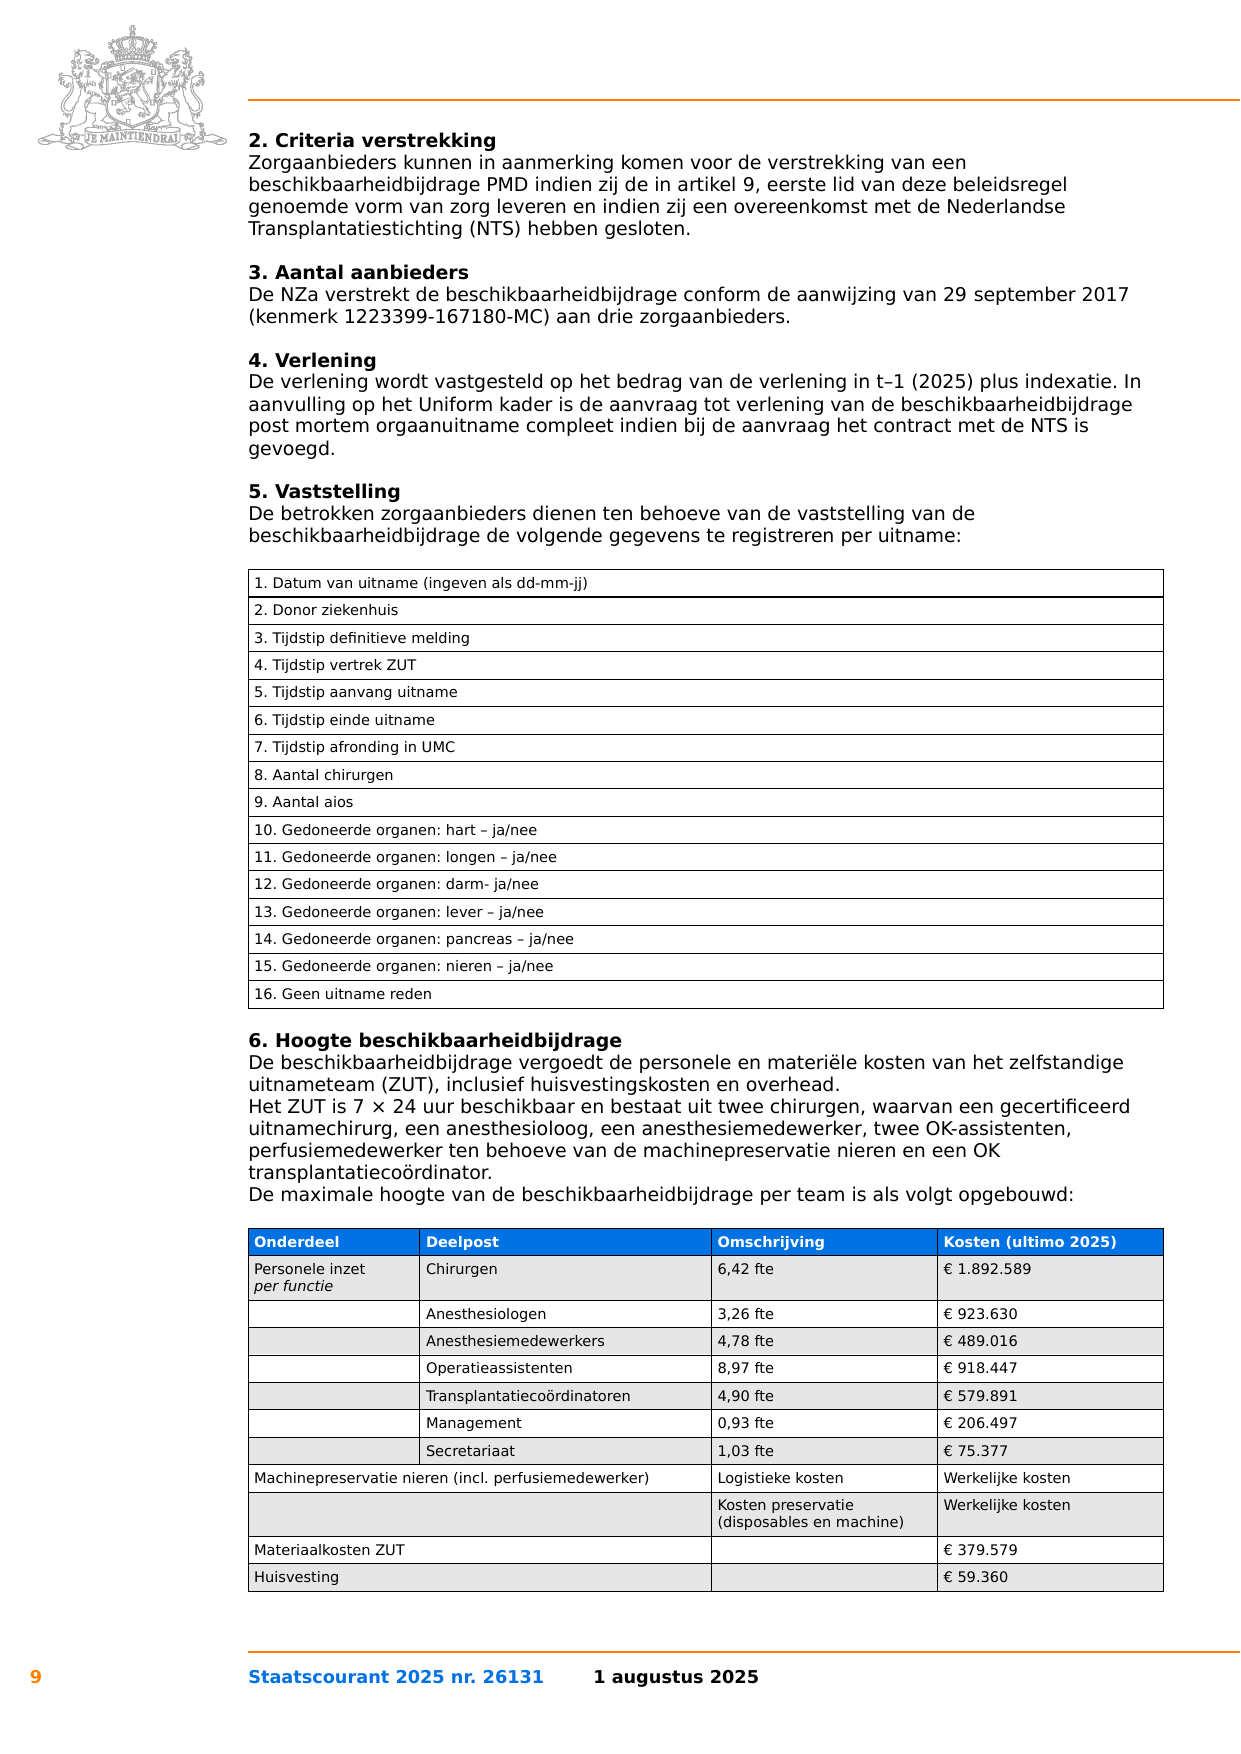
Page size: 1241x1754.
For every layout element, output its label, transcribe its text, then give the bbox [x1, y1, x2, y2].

table_cell 3,26 fte [712, 1301, 937, 1327]
subtitle 6. Hoogte beschikbaarheidbijdrage [248, 1030, 1163, 1052]
table_cell 6. Tijdstip einde uitname [249, 707, 1163, 733]
table_cell [249, 1410, 419, 1437]
table_cell € 923.630 [938, 1301, 1163, 1327]
table_cell 6,42 fte [712, 1256, 937, 1300]
table_header Omschrijving [712, 1229, 937, 1255]
table_cell 4,90 fte [712, 1383, 937, 1409]
table_cell Materiaalkosten ZUT [249, 1537, 711, 1563]
table_cell Machinepreservatie nieren (incl. perfusiemedewerker) [249, 1465, 711, 1492]
table_cell 2. Donor ziekenhuis [249, 598, 1163, 624]
table_cell 15. Gedoneerde organen: nieren – ja/nee [249, 954, 1163, 980]
table_cell € 579.891 [938, 1383, 1163, 1409]
table_cell Operatieassistenten [420, 1356, 711, 1382]
table_cell Personele inzet per functie [249, 1256, 419, 1300]
table_cell [249, 1301, 419, 1327]
table_cell 11. Gedoneerde organen: longen – ja/nee [249, 844, 1163, 870]
table_cell € 379.579 [938, 1537, 1163, 1563]
table_cell € 1.892.589 [938, 1256, 1163, 1300]
text De beschikbaarheidbijdrage vergoedt de personele en materiële kosten van het zelfstandige uitnameteam (ZUT), inclusief huisvestingskosten en overhead. [248, 1052, 1163, 1096]
table_header 1. Datum van uitname (ingeven als dd-mm-jj) [249, 570, 1163, 596]
table_cell Anesthesiemedewerkers [420, 1328, 711, 1354]
table_cell Werkelijke kosten [938, 1465, 1163, 1492]
text De verlening wordt vastgesteld op het bedrag van de verlening in t–1 (2025) plus indexatie. In aanvulling op het Uniform kader is de aanvraag tot verlening van de beschikbaarheidbijdrage post mortem orgaanuitname compleet indien bij de aanvraag het contract met de NTS is gevoegd. [248, 371, 1163, 459]
table_cell Werkelijke kosten [938, 1493, 1163, 1536]
table_cell [712, 1564, 937, 1591]
table_header Kosten (ultimo 2025) [938, 1229, 1163, 1255]
table_cell [712, 1537, 937, 1563]
table_cell Logistieke kosten [712, 1465, 937, 1492]
subtitle 3. Aantal aanbieders [248, 262, 1163, 284]
table_cell Chirurgen [420, 1256, 711, 1300]
text Het ZUT is 7 × 24 uur beschikbaar en bestaat uit twee chirurgen, waarvan een gecertificeerd uitnamechirurg, een anesthesioloog, een anesthesiemedewerker, twee OK-assistenten, perfusiemedewerker ten behoeve van de machinepreservatie nieren en een OK transplantatiecoördinator. [248, 1096, 1163, 1184]
table_cell Kosten preservatie (disposables en machine) [712, 1493, 937, 1536]
table_cell 8,97 fte [712, 1356, 937, 1382]
subtitle 5. Vaststelling [248, 481, 1163, 503]
table_cell 16. Geen uitname reden [249, 981, 1163, 1007]
table_cell € 206.497 [938, 1410, 1163, 1437]
table_cell 4,78 fte [712, 1328, 937, 1354]
table_cell 3. Tijdstip definitieve melding [249, 625, 1163, 651]
table_cell [249, 1383, 419, 1409]
table_cell 4. Tijdstip vertrek ZUT [249, 652, 1163, 679]
subtitle 4. Verlening [248, 349, 1163, 371]
picture [38, 25, 227, 150]
text De NZa verstrekt de beschikbaarheidbijdrage conform de aanwijzing van 29 september 2017 (kenmerk 1223399-167180-MC) aan drie zorgaanbieders. [248, 284, 1163, 328]
table_cell [249, 1328, 419, 1354]
text De betrokken zorgaanbieders dienen ten behoeve van de vaststelling van de beschikbaarheidbijdrage de volgende gegevens te registreren per uitname: [248, 503, 1163, 547]
table_cell € 489.016 [938, 1328, 1163, 1354]
table_cell [249, 1356, 419, 1382]
table_cell 1,03 fte [712, 1438, 937, 1464]
subtitle 2. Criteria verstrekking [248, 130, 1163, 152]
table_cell 14. Gedoneerde organen: pancreas – ja/nee [249, 926, 1163, 953]
table_cell 9. Aantal aios [249, 789, 1163, 816]
table_cell 12. Gedoneerde organen: darm- ja/nee [249, 871, 1163, 898]
table_cell Anesthesiologen [420, 1301, 711, 1327]
table_cell 10. Gedoneerde organen: hart – ja/nee [249, 817, 1163, 843]
table_cell Management [420, 1410, 711, 1437]
table_cell € 75.377 [938, 1438, 1163, 1464]
table_cell [249, 1438, 419, 1464]
table_cell 8. Aantal chirurgen [249, 762, 1163, 788]
table_cell [249, 1493, 711, 1536]
table_cell 13. Gedoneerde organen: lever – ja/nee [249, 899, 1163, 925]
table_cell 5. Tijdstip aanvang uitname [249, 680, 1163, 706]
table_cell Transplantatiecoördinatoren [420, 1383, 711, 1409]
table_header Onderdeel [249, 1229, 419, 1255]
table_cell 7. Tijdstip afronding in UMC [249, 735, 1163, 761]
table_cell 0,93 fte [712, 1410, 937, 1437]
text De maximale hoogte van de beschikbaarheidbijdrage per team is als volgt opgebouwd: [248, 1184, 1163, 1206]
table_header Deelpost [420, 1229, 711, 1255]
table_cell Secretariaat [420, 1438, 711, 1464]
table_cell Huisvesting [249, 1564, 711, 1591]
table_cell € 918.447 [938, 1356, 1163, 1382]
text Zorgaanbieders kunnen in aanmerking komen voor de verstrekking van een beschikbaarheidbijdrage PMD indien zij de in artikel 9, eerste lid van deze beleidsregel genoemde vorm van zorg leveren en indien zij een overeenkomst met de Nederlandse Transplantatiestichting (NTS) hebben gesloten. [248, 152, 1163, 240]
table_cell € 59.360 [938, 1564, 1163, 1591]
